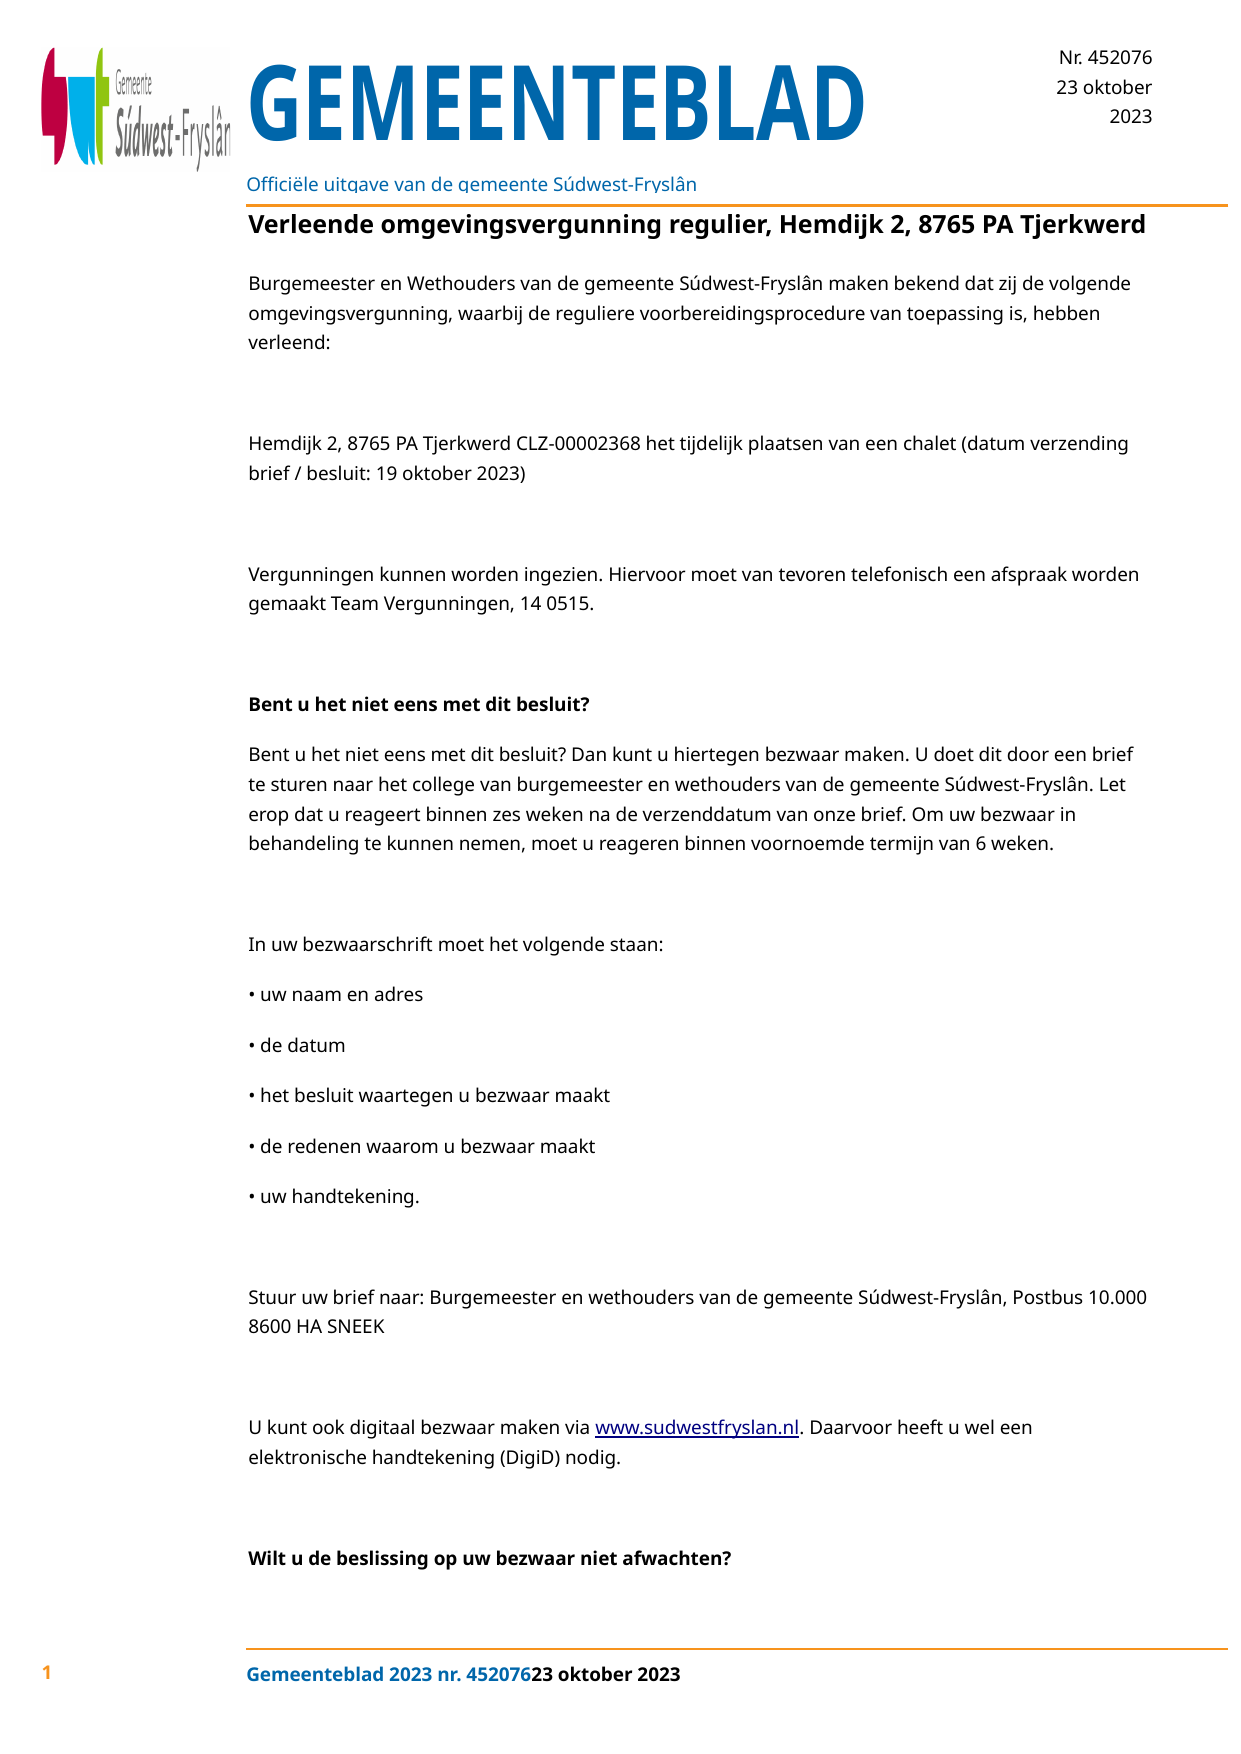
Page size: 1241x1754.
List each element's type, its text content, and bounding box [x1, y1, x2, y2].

text • de redenen waarom u bezwaar maakt [248, 1133, 1152, 1158]
text Vergunningen kunnen worden ingezien. Hiervoor moet van tevoren telefonisch een afspraak worden gemaakt Team Vergunningen, 14 0515. [248, 561, 1152, 616]
text In uw bezwaarschrift moet het volgende staan: [248, 931, 1152, 957]
text Hemdijk 2, 8765 PA Tjerkwerd CLZ-00002368 het tijdelijk plaatsen van een chalet (datum verzending brief / besluit: 19 oktober 2023) [248, 430, 1152, 486]
text • het besluit waartegen u bezwaar maakt [248, 1082, 1152, 1108]
text Stuur uw brief naar: Burgemeester en wethouders van de gemeente Súdwest-Fryslân, Postbus 10.000 8600 HA SNEEK [248, 1284, 1152, 1339]
picture [41, 47, 231, 172]
text Wilt u de beslissing op uw bezwaar niet afwachten? [248, 1545, 1152, 1571]
text • uw handtekening. [248, 1183, 1152, 1209]
text Bent u het niet eens met dit besluit? [248, 691, 1152, 717]
text • de datum [248, 1032, 1152, 1058]
text Burgemeester en Wethouders van de gemeente Súdwest-Fryslân maken bekend dat zij de volgende omgevingsvergunning, waarbij de reguliere voorbereidingsprocedure van toepassing is, hebben verleend: [248, 270, 1152, 355]
text Bent u het niet eens met dit besluit? Dan kunt u hiertegen bezwaar maken. U doet dit door een brief te sturen naar het college van burgemeester en wethouders van de gemeente Súdwest-Fryslân. Let erop dat u reageert binnen zes weken na de verzenddatum van onze brief. Om uw bezwaar in behandeling te kunnen nemen, moet u reageren binnen voornoemde termijn van 6 weken. [248, 742, 1152, 856]
text Verleende omgevingsvergunning regulier, Hemdijk 2, 8765 PA Tjerkwerd [248, 207, 1152, 241]
text U kunt ook digitaal bezwaar maken via www.sudwestfryslan.nl. Daarvoor heeft u wel een elektronische handtekening (DigiD) nodig. [248, 1414, 1152, 1470]
text • uw naam en adres [248, 982, 1152, 1007]
